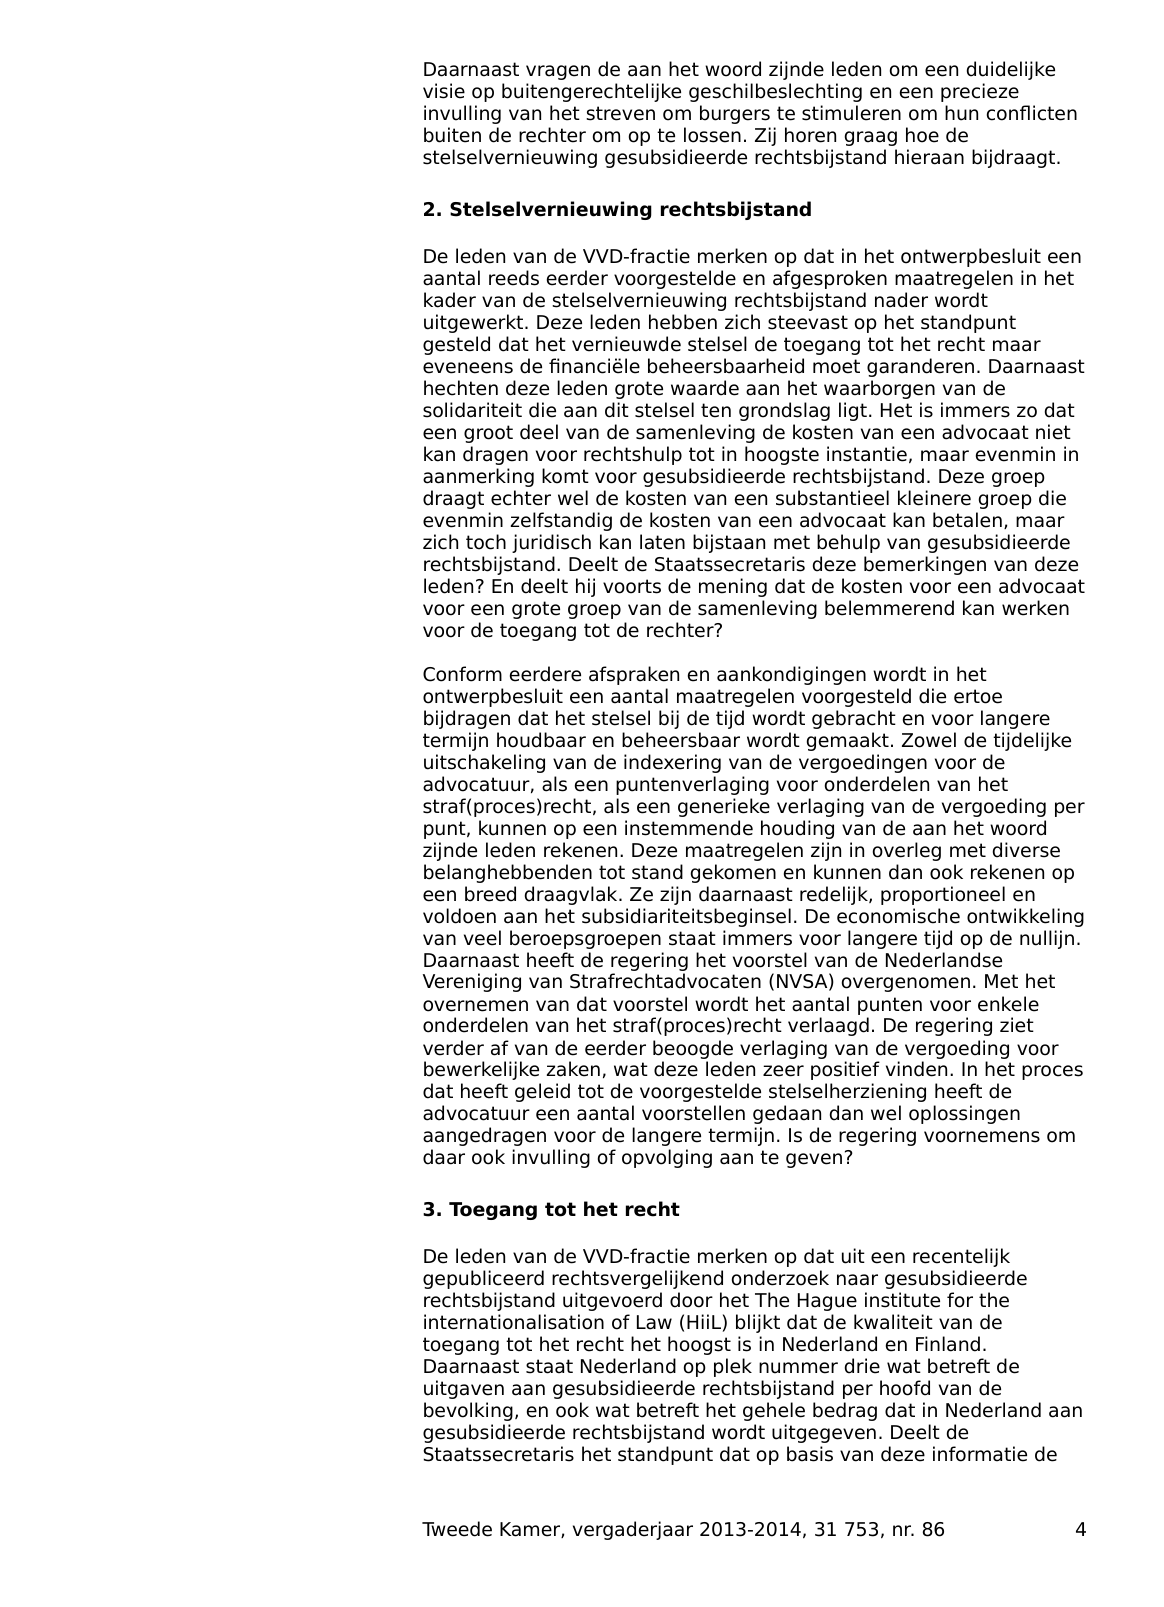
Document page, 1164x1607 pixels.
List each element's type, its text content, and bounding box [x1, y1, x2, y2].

text De leden van de VVD-fractie merken op dat uit een recentelijk gepubliceerd rechtsvergelijkend onderzoek naar gesubsidieerde rechtsbijstand uitgevoerd door het The Hague institute for the internationalisation of Law (HiiL) blijkt dat de kwaliteit van de toegang tot het recht het hoogst is in Nederland en Finland. Daarnaast staat Nederland op plek nummer drie wat betreft de uitgaven aan gesubsidieerde rechtsbijstand per hoofd van de bevolking, en ook wat betreft het gehele bedrag dat in Nederland aan gesubsidieerde rechtsbijstand wordt uitgegeven. Deelt de Staatssecretaris het standpunt dat op basis van deze informatie de [422, 1246, 1087, 1466]
subtitle 3. Toegang tot het recht [422, 1199, 1087, 1221]
text Daarnaast vragen de aan het woord zijnde leden om een duidelijke visie op buitengerechtelijke geschilbeslechting en een precieze invulling van het streven om burgers te stimuleren om hun conflicten buiten de rechter om op te lossen. Zij horen graag hoe de stelselvernieuwing gesubsidieerde rechtsbijstand hieraan bijdraagt. [422, 59, 1087, 169]
text Conform eerdere afspraken en aankondigingen wordt in het ontwerpbesluit een aantal maatregelen voorgesteld die ertoe bijdragen dat het stelsel bij de tijd wordt gebracht en voor langere termijn houdbaar en beheersbaar wordt gemaakt. Zowel de tijdelijke uitschakeling van de indexering van de vergoedingen voor de advocatuur, als een puntenverlaging voor onderdelen van het straf(proces)recht, als een generieke verlaging van de vergoeding per punt, kunnen op een instemmende houding van de aan het woord zijnde leden rekenen. Deze maatregelen zijn in overleg met diverse belanghebbenden tot stand gekomen en kunnen dan ook rekenen op een breed draagvlak. Ze zijn daarnaast redelijk, proportioneel en voldoen aan het subsidiariteitsbeginsel. De economische ontwikkeling van veel beroepsgroepen staat immers voor langere tijd op de nullijn. Daarnaast heeft de regering het voorstel van de Nederlandse Vereniging van Strafrechtadvocaten (NVSA) overgenomen. Met het overnemen van dat voorstel wordt het aantal punten voor enkele onderdelen van het straf(proces)recht verlaagd. De regering ziet verder af van de eerder beoogde verlaging van de vergoeding voor bewerkelijke zaken, wat deze leden zeer positief vinden. In het proces dat heeft geleid tot de voorgestelde stelselherziening heeft de advocatuur een aantal voorstellen gedaan dan wel oplossingen aangedragen voor de langere termijn. Is de regering voornemens om daar ook invulling of opvolging aan te geven? [422, 664, 1087, 1169]
subtitle 2. Stelselvernieuwing rechtsbijstand [422, 199, 1087, 221]
text De leden van de VVD-fractie merken op dat in het ontwerpbesluit een aantal reeds eerder voorgestelde en afgesproken maatregelen in het kader van de stelselvernieuwing rechtsbijstand nader wordt uitgewerkt. Deze leden hebben zich steevast op het standpunt gesteld dat het vernieuwde stelsel de toegang tot het recht maar eveneens de financiële beheersbaarheid moet garanderen. Daarnaast hechten deze leden grote waarde aan het waarborgen van de solidariteit die aan dit stelsel ten grondslag ligt. Het is immers zo dat een groot deel van de samenleving de kosten van een advocaat niet kan dragen voor rechtshulp tot in hoogste instantie, maar evenmin in aanmerking komt voor gesubsidieerde rechtsbijstand. Deze groep draagt echter wel de kosten van een substantieel kleinere groep die evenmin zelfstandig de kosten van een advocaat kan betalen, maar zich toch juridisch kan laten bijstaan met behulp van gesubsidieerde rechtsbijstand. Deelt de Staatssecretaris deze bemerkingen van deze leden? En deelt hij voorts de mening dat de kosten voor een advocaat voor een grote groep van de samenleving belemmerend kan werken voor de toegang tot de rechter? [422, 246, 1087, 642]
